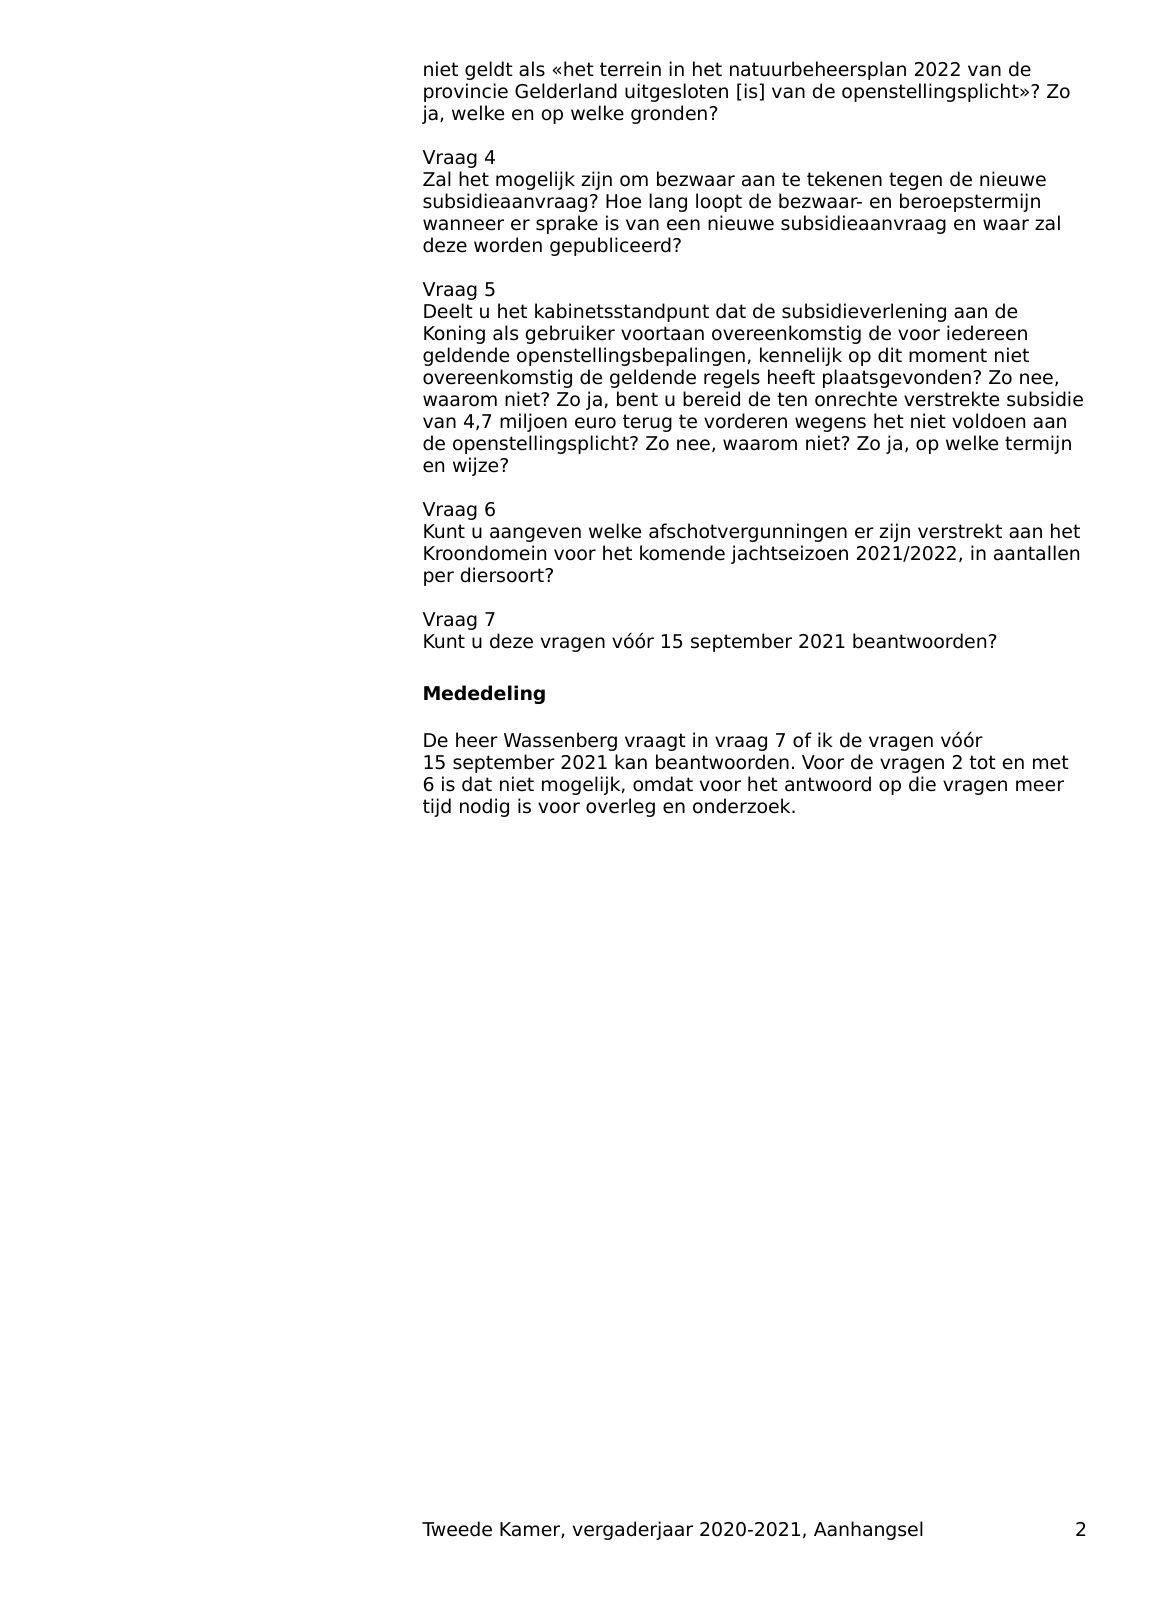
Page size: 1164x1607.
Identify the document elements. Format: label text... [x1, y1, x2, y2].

text Vraag 6 [422, 499, 1087, 521]
text De heer Wassenberg vraagt in vraag 7 of ik de vragen vóór 15 september 2021 kan beantwoorden. Voor de vragen 2 tot en met 6 is dat niet mogelijk, omdat voor het antwoord op die vragen meer tijd nodig is voor overleg en onderzoek. [422, 730, 1087, 818]
text Zal het mogelijk zijn om bezwaar aan te tekenen tegen de nieuwe subsidieaanvraag? Hoe lang loopt de bezwaar- en beroepstermijn wanneer er sprake is van een nieuwe subsidieaanvraag en waar zal deze worden gepubliceerd? [422, 169, 1087, 257]
text Kunt u deze vragen vóór 15 september 2021 beantwoorden? [422, 631, 1087, 653]
text Vraag 4 [422, 147, 1087, 169]
text Deelt u het kabinetsstandpunt dat de subsidieverlening aan de Koning als gebruiker voortaan overeenkomstig de voor iedereen geldende openstellingsbepalingen, kennelijk op dit moment niet overeenkomstig de geldende regels heeft plaatsgevonden? Zo nee, waarom niet? Zo ja, bent u bereid de ten onrechte verstrekte subsidie van 4,7 miljoen euro terug te vorderen wegens het niet voldoen aan de openstellingsplicht? Zo nee, waarom niet? Zo ja, op welke termijn en wijze? [422, 301, 1087, 477]
text Vraag 5 [422, 279, 1087, 301]
subtitle Mededeling [422, 683, 1087, 705]
text Kunt u aangeven welke afschotvergunningen er zijn verstrekt aan het Kroondomein voor het komende jachtseizoen 2021/2022, in aantallen per diersoort? [422, 521, 1087, 587]
text niet geldt als «het terrein in het natuurbeheersplan 2022 van de provincie Gelderland uitgesloten [is] van de openstellingsplicht»? Zo ja, welke en op welke gronden? [422, 59, 1087, 125]
text Vraag 7 [422, 609, 1087, 631]
